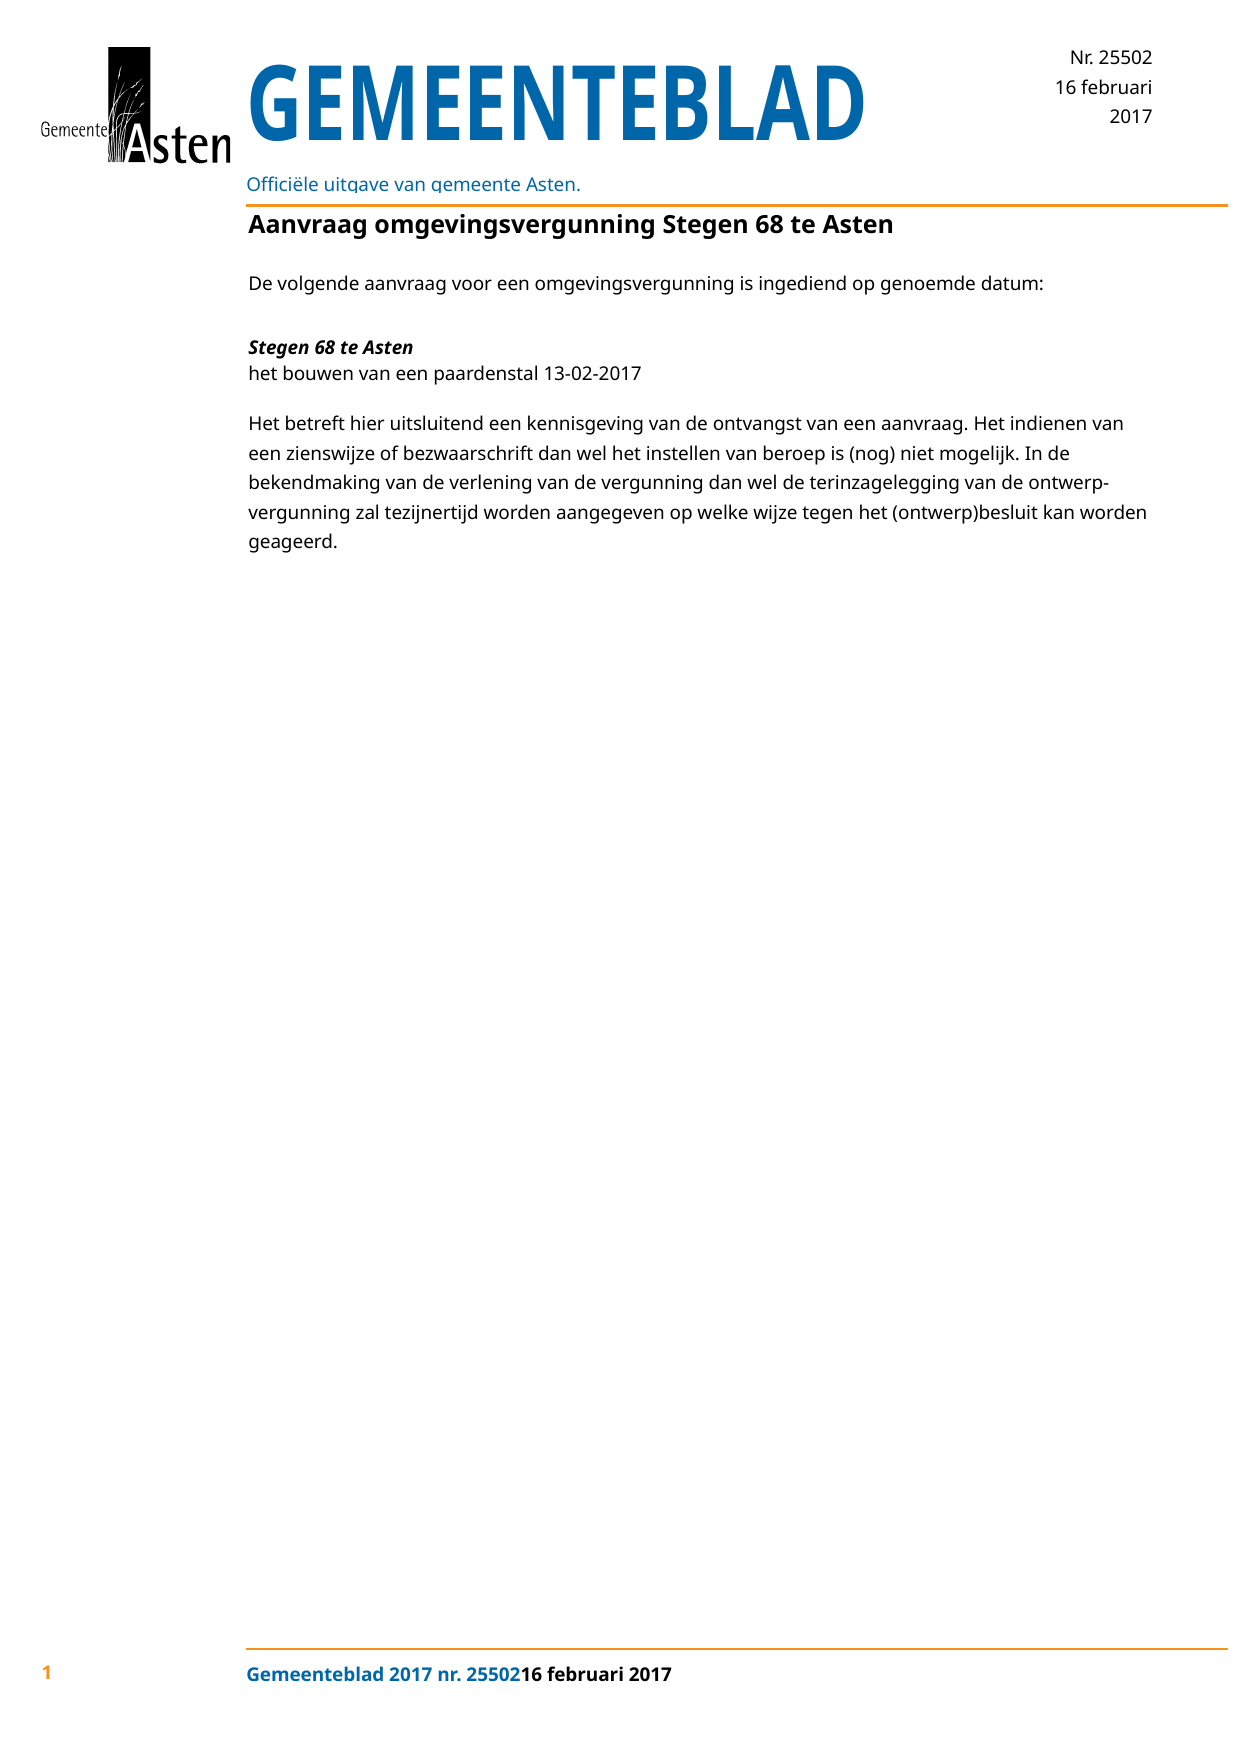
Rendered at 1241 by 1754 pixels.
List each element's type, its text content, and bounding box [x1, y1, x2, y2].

text Aanvraag omgevingsvergunning Stegen 68 te Asten [248, 207, 1152, 241]
text De volgende aanvraag voor een omgevingsvergunning is ingediend op genoemde datum: [248, 270, 1152, 296]
picture [41, 47, 231, 172]
text Stegen 68 te Asten [248, 334, 1152, 360]
text Het betreft hier uitsluitend een kennisgeving van de ontvangst van een aanvraag. Het indienen van een zienswijze of bezwaarschrift dan wel het instellen van beroep is (nog) niet mogelijk. In de bekendmaking van de verlening van de vergunning dan wel de terinzagelegging van de ontwerp-vergunning zal tezijnertijd worden aangegeven op welke wijze tegen het (ontwerp)besluit kan worden geageerd. [248, 410, 1152, 554]
text het bouwen van een paardenstal 13-02-2017 [248, 360, 1152, 386]
